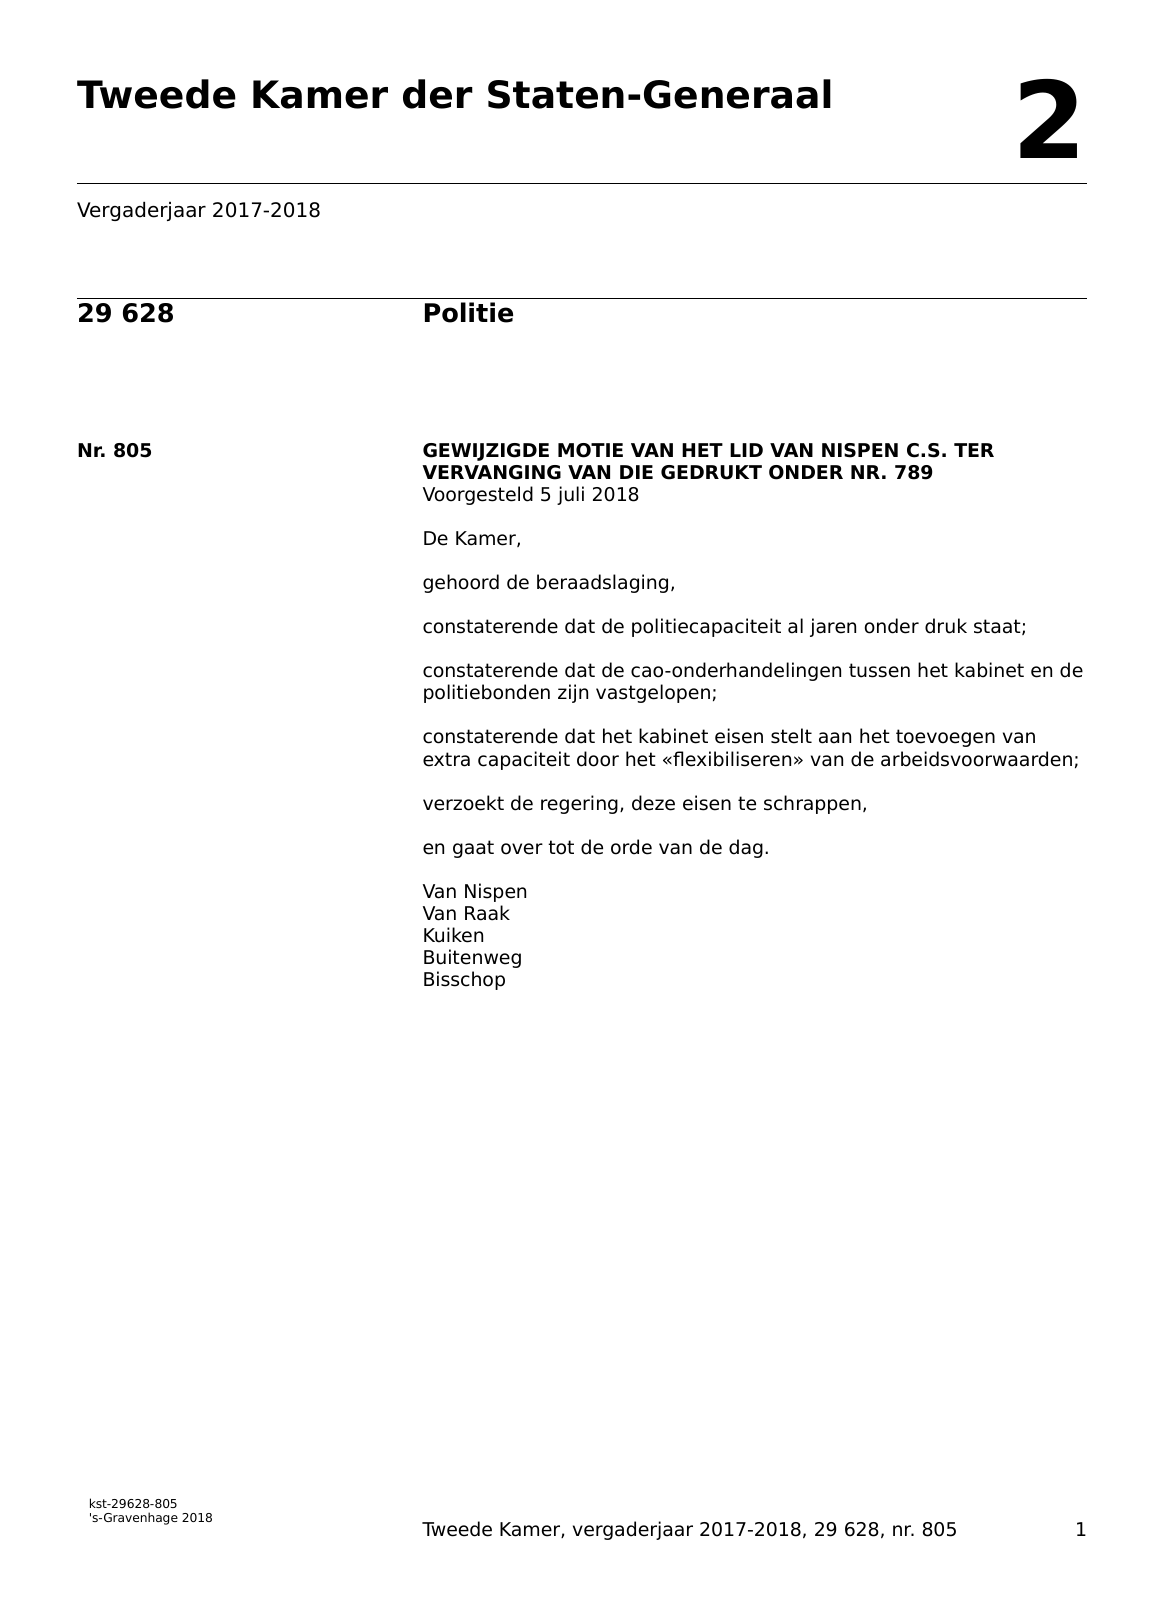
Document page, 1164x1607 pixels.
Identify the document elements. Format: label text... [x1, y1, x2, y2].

text Buitenweg [422, 947, 1087, 969]
subtitle 29 628 Politie [77, 299, 1087, 329]
table_header 2 [886, 59, 1087, 183]
text 's-Gravenhage 2018 [88, 1511, 323, 1525]
text kst-29628-805 [88, 1497, 323, 1511]
table_cell Vergaderjaar 2017-2018 [77, 184, 1087, 298]
text De Kamer, [422, 528, 1087, 550]
text verzoekt de regering, deze eisen te schrappen, [422, 793, 1087, 814]
text Van Raak [422, 903, 1087, 925]
subtitle Nr. 805 GEWIJZIGDE MOTIE VAN HET LID VAN NISPEN C.S. TER VERVANGING VAN DIE GEDRUKT ONDER NR. 789 [77, 440, 1087, 484]
text en gaat over tot de orde van de dag. [422, 837, 1087, 859]
text Kuiken [422, 925, 1087, 947]
text Bisschop [422, 969, 1087, 991]
table_header Tweede Kamer der Staten-Generaal [77, 59, 886, 183]
text gehoord de beraadslaging, [422, 572, 1087, 594]
text constaterende dat de politiecapaciteit al jaren onder druk staat; [422, 616, 1087, 638]
text constaterende dat de cao-onderhandelingen tussen het kabinet en de politiebonden zijn vastgelopen; [422, 660, 1087, 704]
text Van Nispen [422, 881, 1087, 903]
text Voorgesteld 5 juli 2018 [422, 484, 1087, 506]
text constaterende dat het kabinet eisen stelt aan het toevoegen van extra capaciteit door het «flexibiliseren» van de arbeidsvoorwaarden; [422, 726, 1087, 770]
